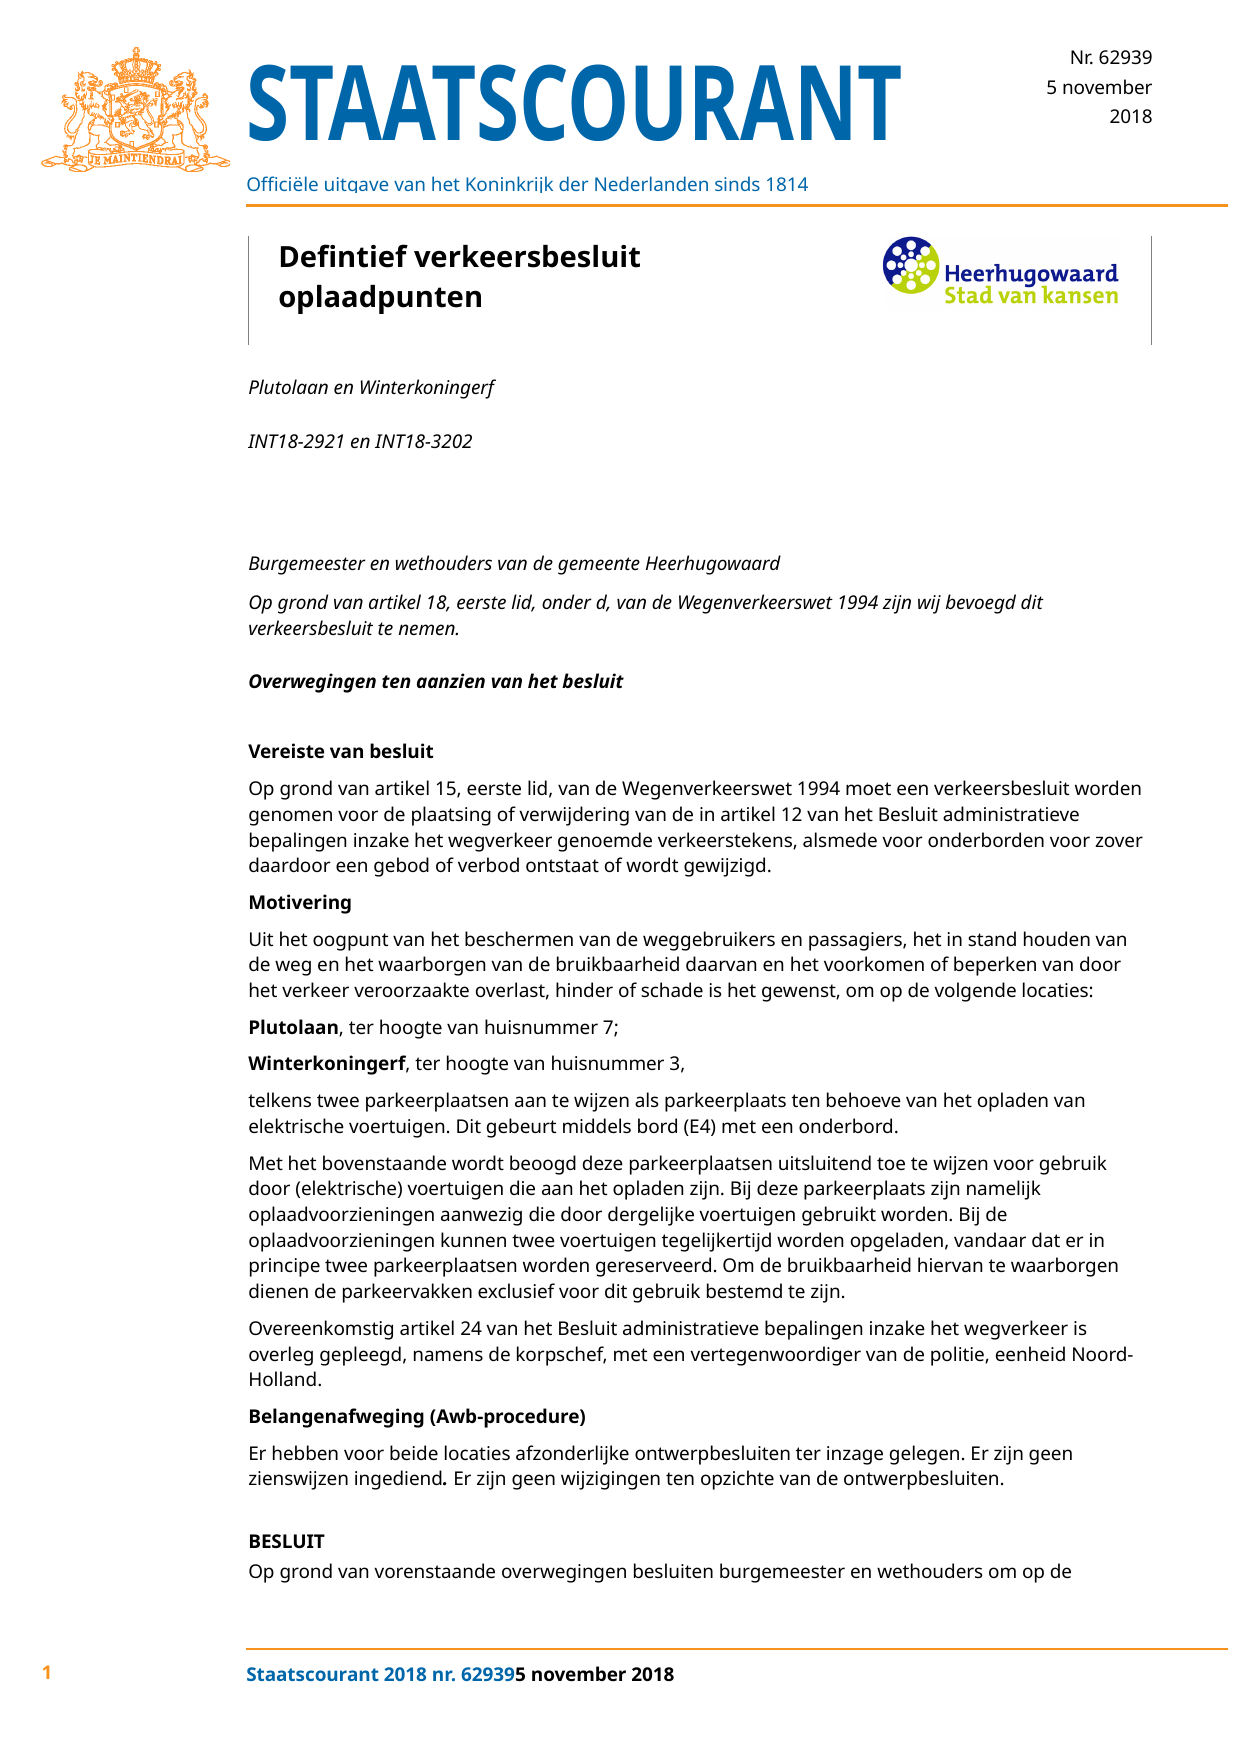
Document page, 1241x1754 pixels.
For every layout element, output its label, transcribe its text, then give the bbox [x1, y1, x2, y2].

text Met het bovenstaande wordt beoogd deze parkeerplaatsen uitsluitend toe te wijzen voor gebruik door (elektrische) voertuigen die aan het opladen zijn. Bij deze parkeerplaats zijn namelijk oplaadvoorzieningen aanwezig die door dergelijke voertuigen gebruikt worden. Bij de oplaadvoorzieningen kunnen twee voertuigen tegelijkertijd worden opgeladen, vandaar dat er in principe twee parkeerplaatsen worden gereserveerd. Om de bruikbaarheid hiervan te waarborgen dienen de parkeervakken exclusief voor dit gebruik bestemd te zijn. [248, 1150, 1152, 1304]
text BESLUIT [248, 1528, 1152, 1554]
text Vereiste van besluit [248, 739, 1152, 764]
table_header [850, 310, 1151, 345]
text Op grond van artikel 15, eerste lid, van de Wegenverkeerswet 1994 moet een verkeersbesluit worden genomen voor de plaatsing of verwijdering van de in artikel 12 van het Besluit administratieve bepalingen inzake het wegverkeer genoemde verkeerstekens, alsmede voor onderborden voor zover daardoor een gebod of verbod ontstaat of wordt gewijzigd. [248, 775, 1152, 878]
text Burgemeester en wethouders van de gemeente Heerhugowaard [248, 550, 1152, 576]
text Op grond van artikel 18, eerste lid, onder d, van de Wegenverkeerswet 1994 zijn wij bevoegd dit verkeersbesluit te nemen. [248, 589, 1152, 641]
text Overwegingen ten aanzien van het besluit [248, 668, 1152, 694]
text Motivering [248, 889, 1152, 915]
text telkens twee parkeerplaatsen aan te wijzen als parkeerplaats ten behoeve van het opladen van elektrische voertuigen. Dit gebeurt middels bord (E4) met een onderbord. [248, 1087, 1152, 1139]
picture [41, 47, 231, 172]
table_header [850, 236, 882, 309]
text INT18-2921 en INT18-3202 [248, 428, 1152, 454]
text Winterkoningerf, ter hoogte van huisnummer 3, [248, 1051, 1152, 1076]
text Er hebben voor beide locaties afzonderlijke ontwerpbesluiten ter inzage gelegen. Er zijn geen zienswijzen ingediend. Er zijn geen wijzigingen ten opzichte van de ontwerpbesluiten. [248, 1440, 1152, 1491]
text Uit het oogpunt van het beschermen van de weggebruikers en passagiers, het in stand houden van de weg en het waarborgen van de bruikbaarheid daarvan en het voorkomen of beperken van door het verkeer veroorzaakte overlast, hinder of schade is het gewenst, om op de volgende locaties: [248, 926, 1152, 1003]
text Plutolaan en Winterkoningerf [248, 374, 1152, 400]
table_header [1119, 236, 1151, 309]
text Op grond van vorenstaande overwegingen besluiten burgemeester en wethouders om op de [248, 1558, 1152, 1583]
picture [882, 236, 1119, 310]
table_header Defintief verkeersbesluit oplaadpunten [249, 236, 850, 345]
text Plutolaan, ter hoogte van huisnummer 7; [248, 1014, 1152, 1040]
text Overeenkomstig artikel 24 van het Besluit administratieve bepalingen inzake het wegverkeer is overleg gepleegd, namens de korpschef, met een vertegenwoordiger van de politie, eenheid Noord-Holland. [248, 1315, 1152, 1392]
text Belangenafweging (Awb-procedure) [248, 1403, 1152, 1429]
